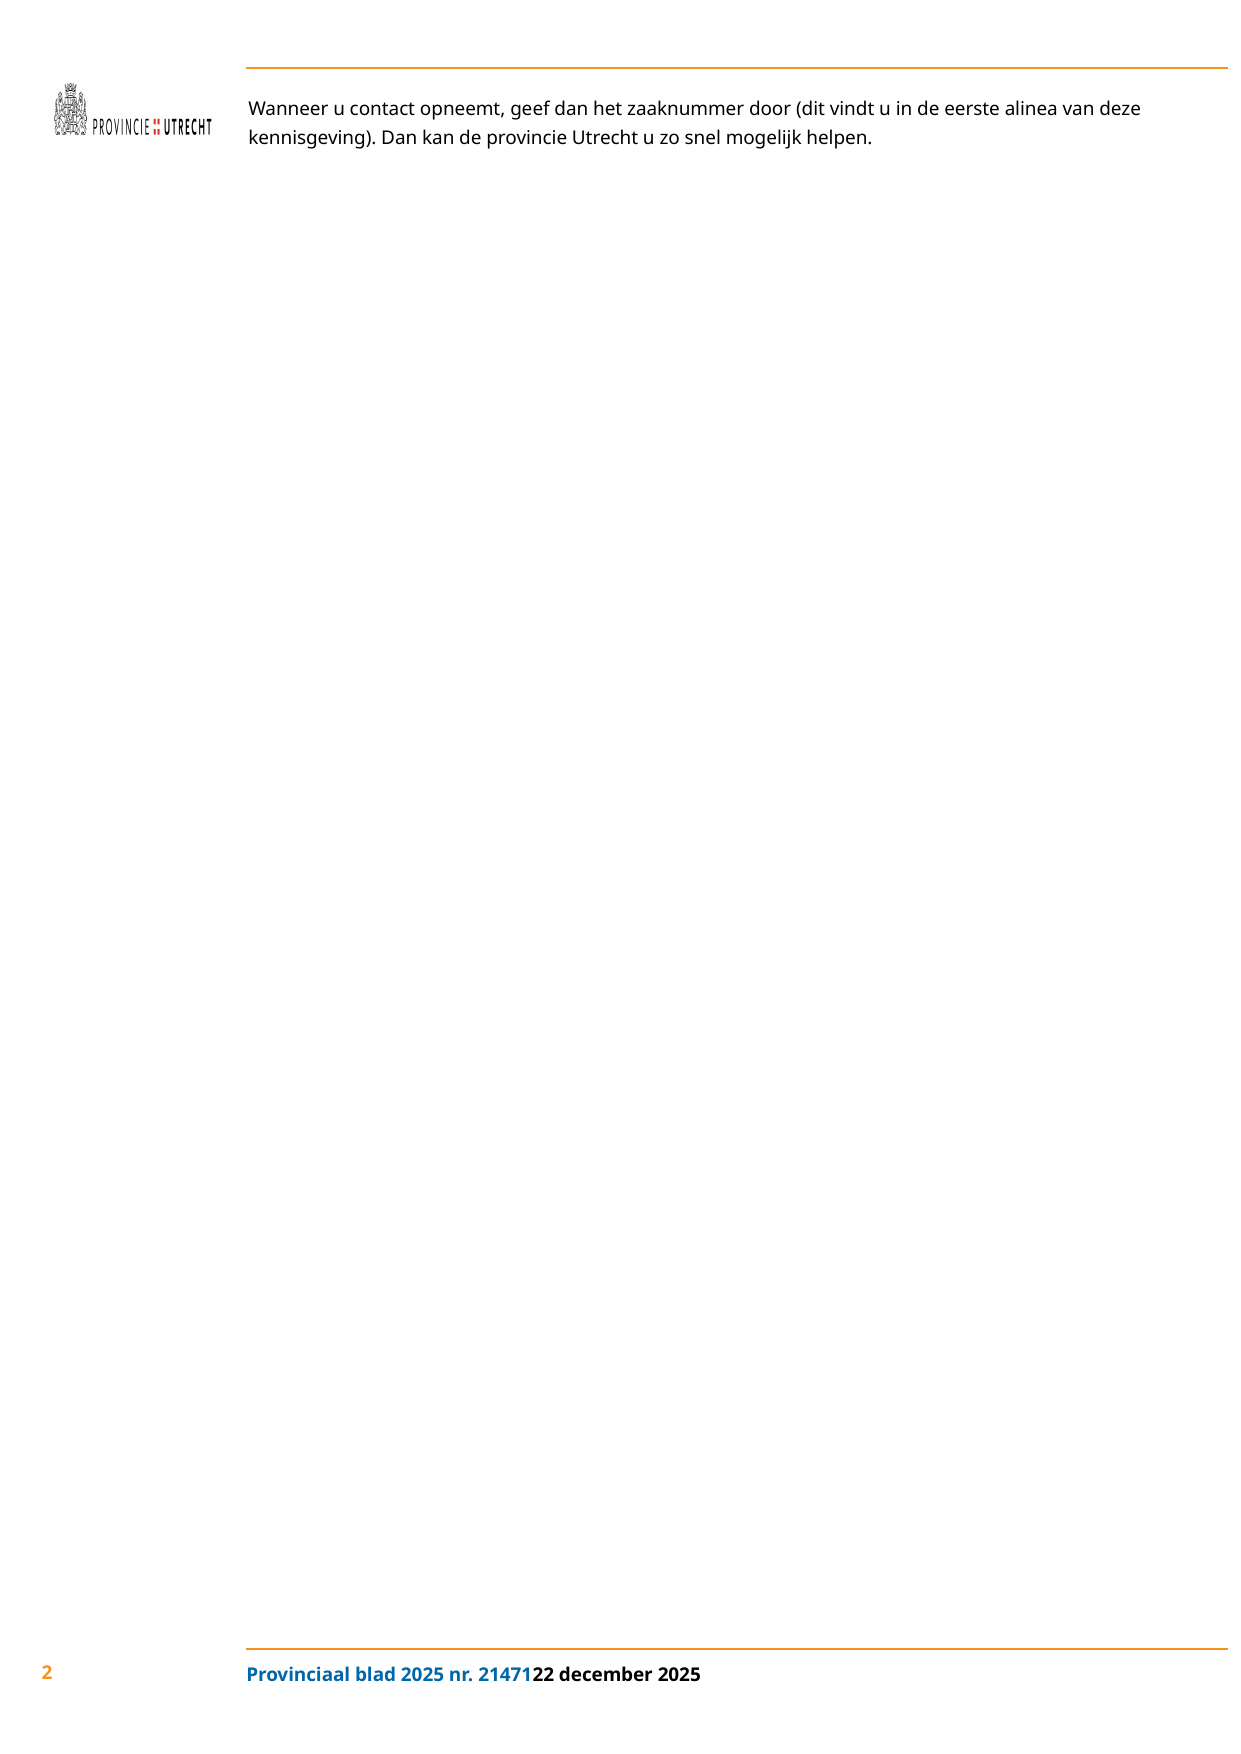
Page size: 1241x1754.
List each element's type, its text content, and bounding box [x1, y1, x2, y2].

picture [41, 47, 231, 172]
text Wanneer u contact opneemt, geef dan het zaaknummer door (dit vindt u in de eerste alinea van deze kennisgeving). Dan kan de provincie Utrecht u zo snel mogelijk helpen. [248, 95, 1152, 150]
